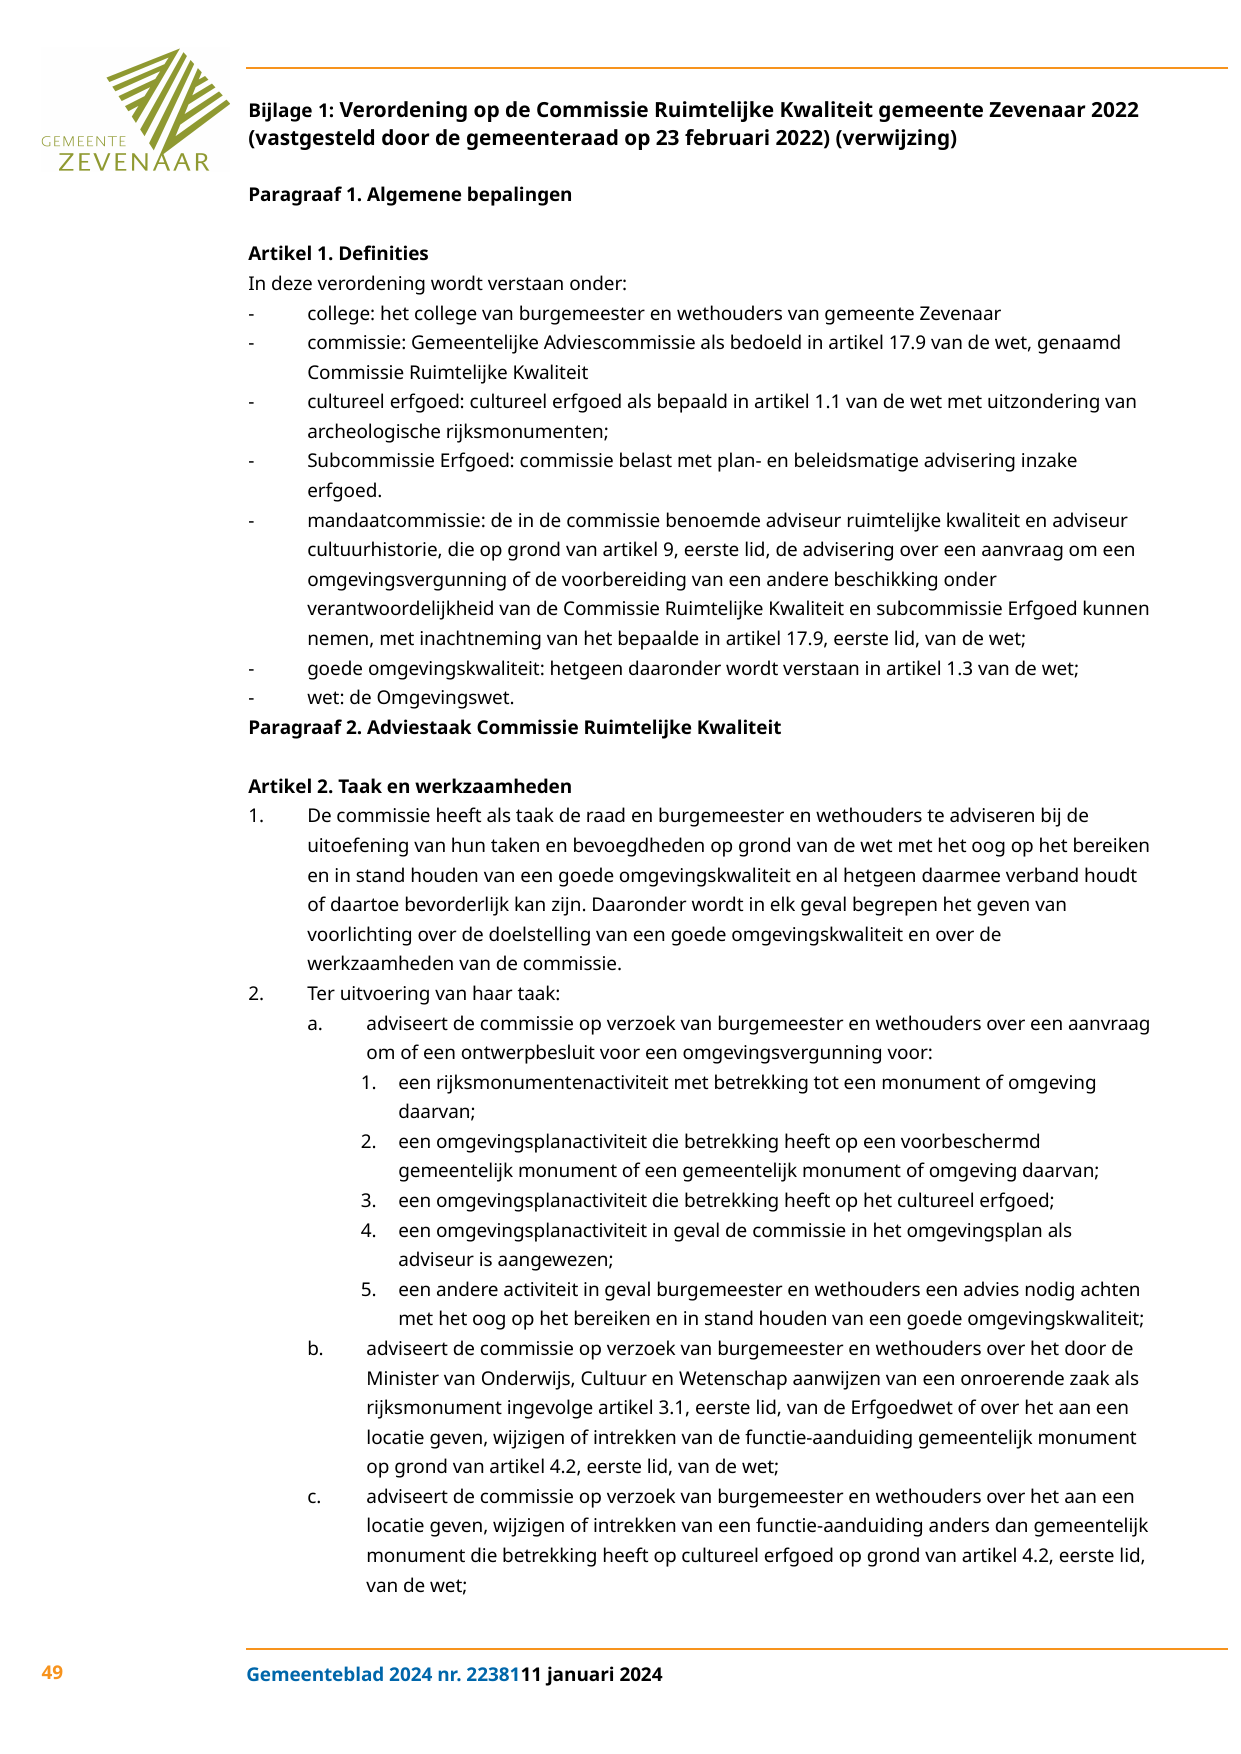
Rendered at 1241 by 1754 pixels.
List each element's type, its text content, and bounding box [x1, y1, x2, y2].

list cultureel erfgoed: cultureel erfgoed als bepaald in artikel 1.1 van de wet met uitzondering van archeologische rijksmonumenten; [248, 388, 1152, 444]
text Paragraaf 2. Adviestaak Commissie Ruimtelijke Kwaliteit [248, 714, 1152, 739]
list adviseert de commissie op verzoek van burgemeester en wethouders over het aan een locatie geven, wijzigen of intrekken van een functie-aanduiding anders dan gemeentelijk monument die betrekking heeft op cultureel erfgoed op grond van artikel 4.2, eerste lid, van de wet; [307, 1483, 1152, 1597]
list adviseert de commissie op verzoek van burgemeester en wethouders over een aanvraag om of een ontwerpbesluit voor een omgevingsvergunning voor: [307, 1010, 1152, 1065]
list De commissie heeft als taak de raad en burgemeester en wethouders te adviseren bij de uitoefening van hun taken en bevoegdheden op grond van de wet met het oog op het bereiken en in stand houden van een goede omgevingskwaliteit en al hetgeen daarmee verband houdt of daartoe bevorderlijk kan zijn. Daaronder wordt in elk geval begrepen het geven van voorlichting over de doelstelling van een goede omgevingskwaliteit en over de werkzaamheden van de commissie. [248, 803, 1152, 976]
list een andere activiteit in geval burgemeester en wethouders een advies nodig achten met het oog op het bereiken en in stand houden van een goede omgevingskwaliteit; [361, 1276, 1152, 1331]
list een omgevingsplanactiviteit die betrekking heeft op een voorbeschermd gemeentelijk monument of een gemeentelijk monument of omgeving daarvan; [361, 1128, 1152, 1183]
list Ter uitvoering van haar taak: [248, 980, 1152, 1006]
list wet: de Omgevingswet. [248, 684, 1152, 710]
text Artikel 2. Taak en werkzaamheden [248, 773, 1152, 799]
list Subcommissie Erfgoed: commissie belast met plan- en beleidsmatige advisering inzake erfgoed. [248, 448, 1152, 503]
list commissie: Gemeentelijke Adviescommissie als bedoeld in artikel 17.9 van de wet, genaamd Commissie Ruimtelijke Kwaliteit [248, 329, 1152, 384]
list een omgevingsplanactiviteit die betrekking heeft op het cultureel erfgoed; [361, 1187, 1152, 1213]
list college: het college van burgemeester en wethouders van gemeente Zevenaar [248, 300, 1152, 325]
text In deze verordening wordt verstaan onder: [248, 270, 1152, 296]
list goede omgevingskwaliteit: hetgeen daaronder wordt verstaan in artikel 1.3 van de wet; [248, 655, 1152, 680]
list mandaatcommissie: de in de commissie benoemde adviseur ruimtelijke kwaliteit en adviseur cultuurhistorie, die op grond van artikel 9, eerste lid, de advisering over een aanvraag om een omgevingsvergunning of de voorbereiding van een andere beschikking onder verantwoordelijkheid van de Commissie Ruimtelijke Kwaliteit en subcommissie Erfgoed kunnen nemen, met inachtneming van het bepaalde in artikel 17.9, eerste lid, van de wet; [248, 507, 1152, 651]
text Paragraaf 1. Algemene bepalingen [248, 181, 1152, 207]
list adviseert de commissie op verzoek van burgemeester en wethouders over het door de Minister van Onderwijs, Cultuur en Wetenschap aanwijzen van een onroerende zaak als rijksmonument ingevolge artikel 3.1, eerste lid, van de Erfgoedwet of over het aan een locatie geven, wijzigen of intrekken van de functie-aanduiding gemeentelijk monument op grond van artikel 4.2, eerste lid, van de wet; [307, 1335, 1152, 1479]
list een omgevingsplanactiviteit in geval de commissie in het omgevingsplan als adviseur is aangewezen; [361, 1217, 1152, 1272]
text Artikel 1. Definities [248, 241, 1152, 266]
picture [41, 47, 231, 172]
list een rijksmonumentenactiviteit met betrekking tot een monument of omgeving daarvan; [361, 1069, 1152, 1124]
text Bijlage 1: Verordening op de Commissie Ruimtelijke Kwaliteit gemeente Zevenaar 2022 (vastgesteld door de gemeenteraad op 23 februari 2022) (verwijzing) [248, 95, 1152, 152]
